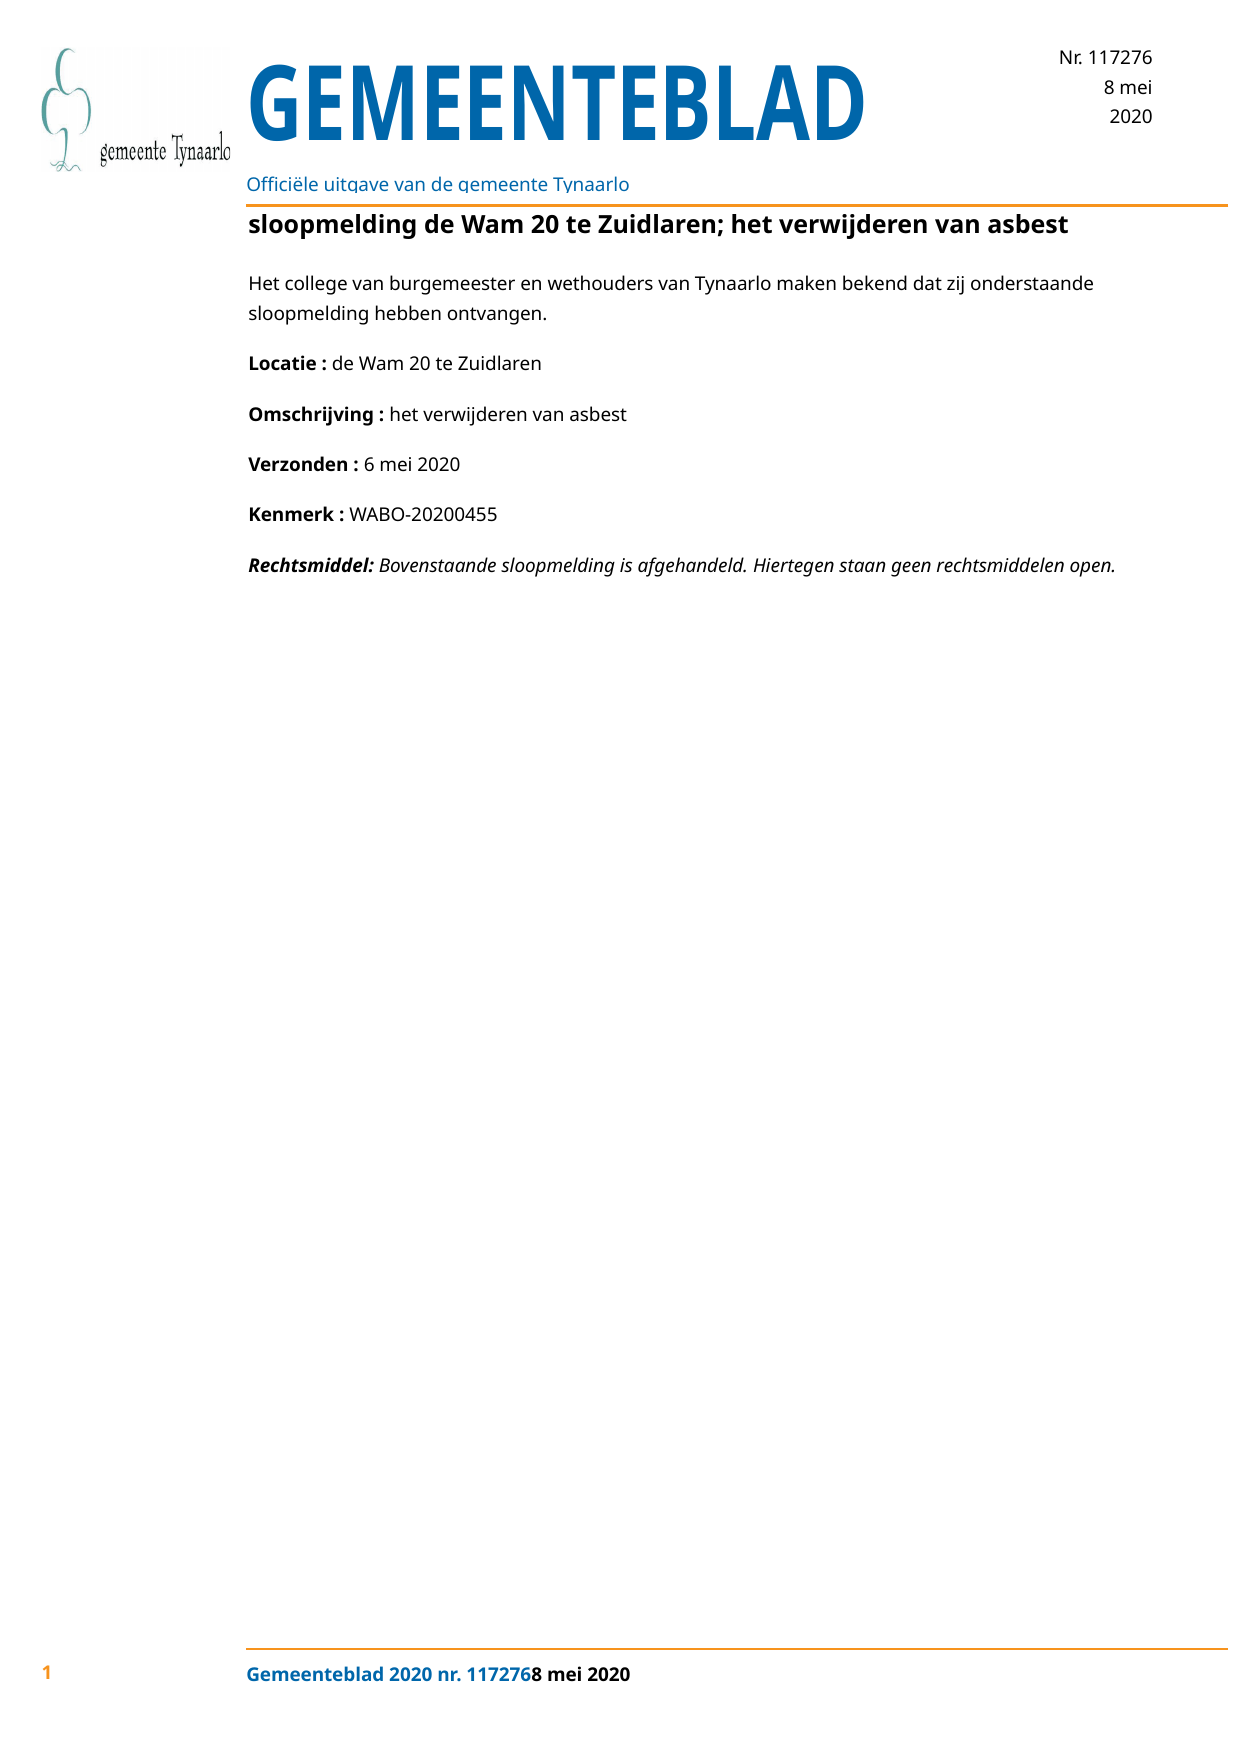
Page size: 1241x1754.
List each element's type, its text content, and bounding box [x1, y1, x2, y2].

picture [41, 47, 231, 172]
text sloopmelding de Wam 20 te Zuidlaren; het verwijderen van asbest [248, 207, 1152, 241]
text Omschrijving : het verwijderen van asbest [248, 401, 1152, 426]
text Verzonden : 6 mei 2020 [248, 451, 1152, 477]
text Locatie : de Wam 20 te Zuidlaren [248, 350, 1152, 376]
text Rechtsmiddel: Bovenstaande sloopmelding is afgehandeld. Hiertegen staan geen rechtsmiddelen open. [248, 552, 1152, 578]
text Kenmerk : WABO-20200455 [248, 502, 1152, 527]
text Het college van burgemeester en wethouders van Tynaarlo maken bekend dat zij onderstaande sloopmelding hebben ontvangen. [248, 270, 1152, 326]
